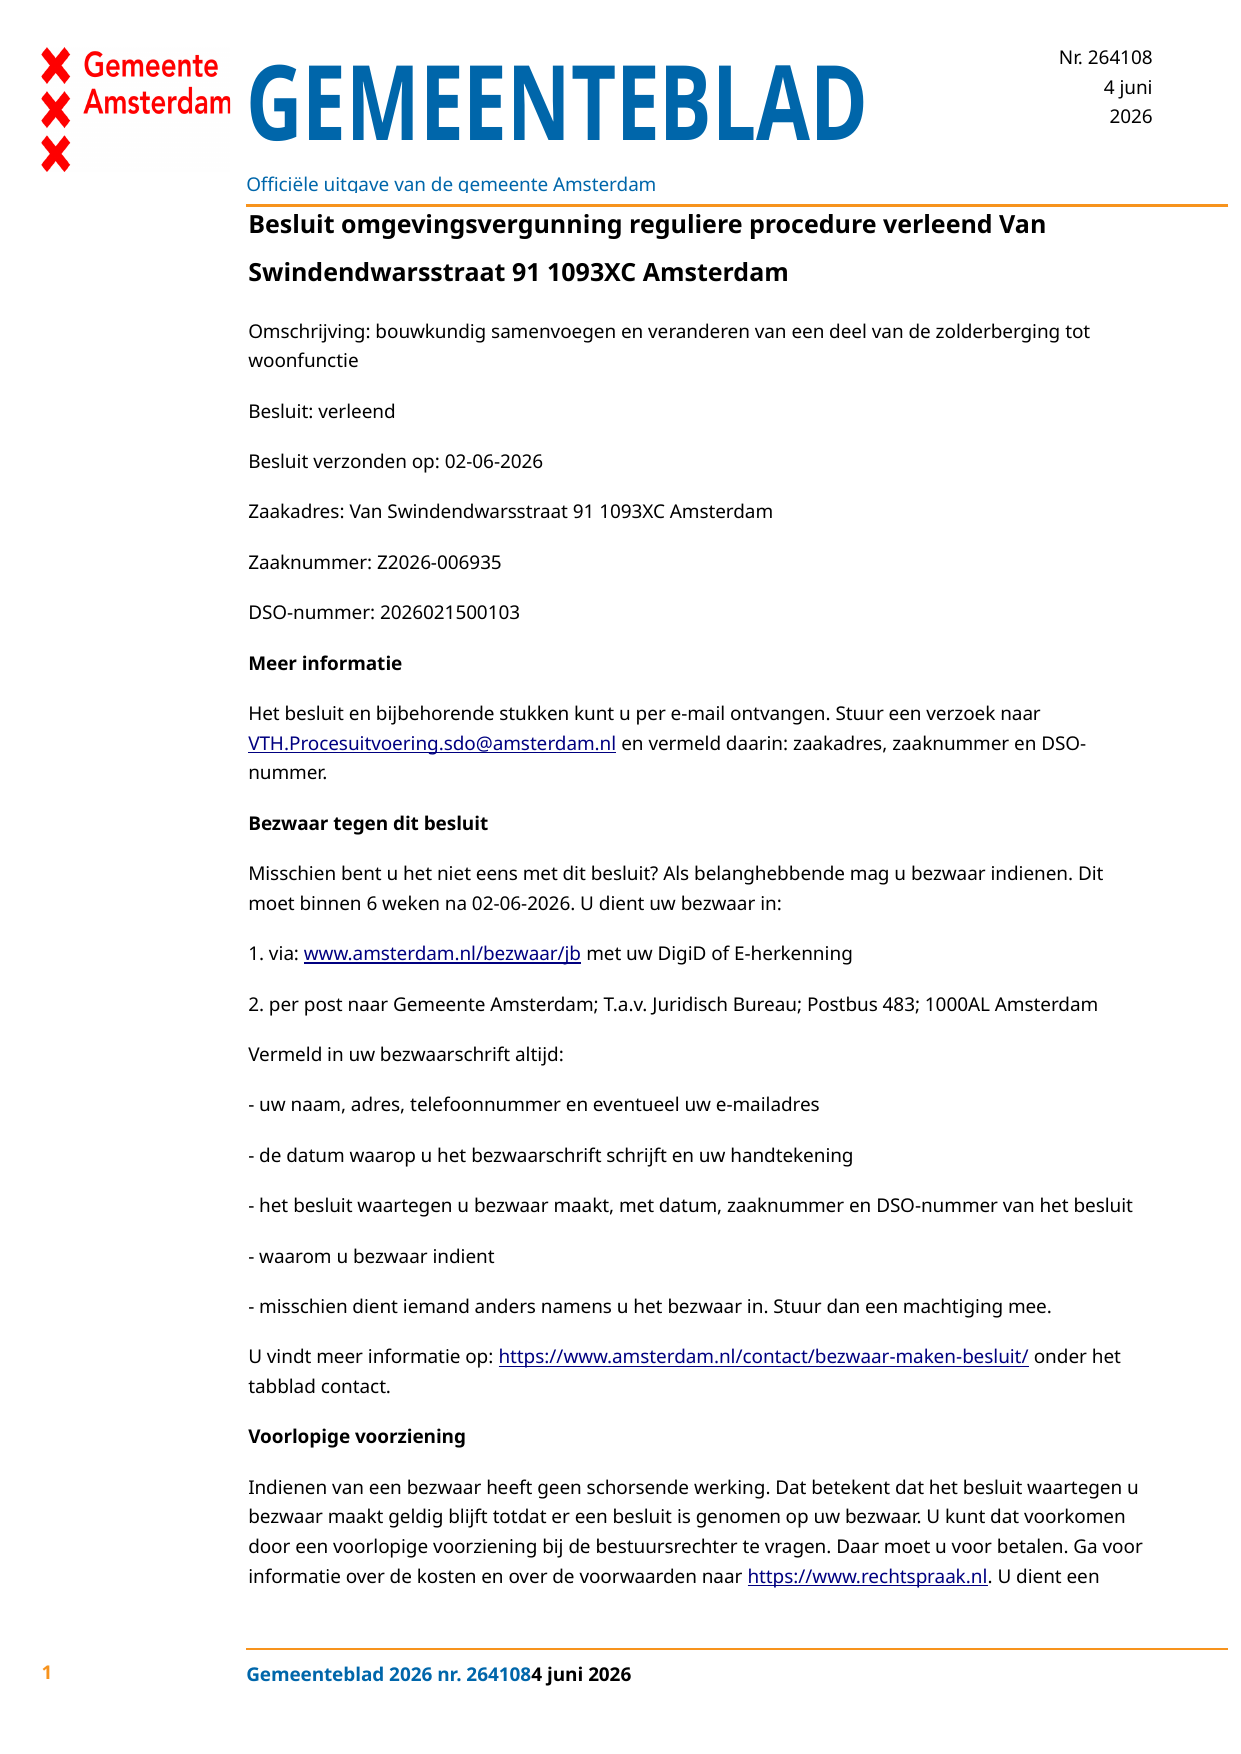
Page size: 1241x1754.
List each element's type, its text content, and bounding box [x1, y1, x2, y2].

text - waarom u bezwaar indient [248, 1243, 1152, 1269]
text DSO-nummer: 2026021500103 [248, 599, 1152, 625]
text Misschien bent u het niet eens met dit besluit? Als belanghebbende mag u bezwaar indienen. Dit moet binnen 6 weken na 02-06-2026. U dient uw bezwaar in: [248, 860, 1152, 916]
text 1. via: www.amsterdam.nl/bezwaar/jb met uw DigiD of E-herkenning [248, 940, 1152, 966]
text - de datum waarop u het bezwaarschrift schrijft en uw handtekening [248, 1142, 1152, 1168]
text - uw naam, adres, telefoonnummer en eventueel uw e-mailadres [248, 1092, 1152, 1117]
text 2. per post naar Gemeente Amsterdam; T.a.v. Juridisch Bureau; Postbus 483; 1000AL Amsterdam [248, 991, 1152, 1017]
text Indienen van een bezwaar heeft geen schorsende werking. Dat betekent dat het besluit waartegen u bezwaar maakt geldig blijft totdat er een besluit is genomen op uw bezwaar. U kunt dat voorkomen door een voorlopige voorziening bij de bestuursrechter te vragen. Daar moet u voor betalen. Ga voor informatie over de kosten en over de voorwaarden naar https://www.rechtspraak.nl. U dient een [248, 1474, 1152, 1589]
text U vindt meer informatie op: https://www.amsterdam.nl/contact/bezwaar-maken-besluit/ onder het tabblad contact. [248, 1344, 1152, 1399]
text Zaaknummer: Z2026-006935 [248, 549, 1152, 575]
text - het besluit waartegen u bezwaar maakt, met datum, zaaknummer en DSO-nummer van het besluit [248, 1192, 1152, 1218]
text Bezwaar tegen dit besluit [248, 810, 1152, 836]
text Meer informatie [248, 650, 1152, 676]
text Omschrijving: bouwkundig samenvoegen en veranderen van een deel van de zolderberging tot woonfunctie [248, 318, 1152, 373]
picture [41, 47, 231, 172]
text Zaakadres: Van Swindendwarsstraat 91 1093XC Amsterdam [248, 499, 1152, 524]
text Voorlopige voorziening [248, 1424, 1152, 1449]
text - misschien dient iemand anders namens u het bezwaar in. Stuur dan een machtiging mee. [248, 1293, 1152, 1319]
text Besluit verzonden op: 02-06-2026 [248, 448, 1152, 474]
text Het besluit en bijbehorende stukken kunt u per e-mail ontvangen. Stuur een verzoek naar VTH.Procesuitvoering.sdo@amsterdam.nl en vermeld daarin: zaakadres, zaaknummer en DSO-nummer. [248, 700, 1152, 785]
text Vermeld in uw bezwaarschrift altijd: [248, 1041, 1152, 1067]
text Besluit omgevingsvergunning reguliere procedure verleend Van Swindendwarsstraat 91 1093XC Amsterdam [248, 207, 1152, 288]
text Besluit: verleend [248, 398, 1152, 424]
